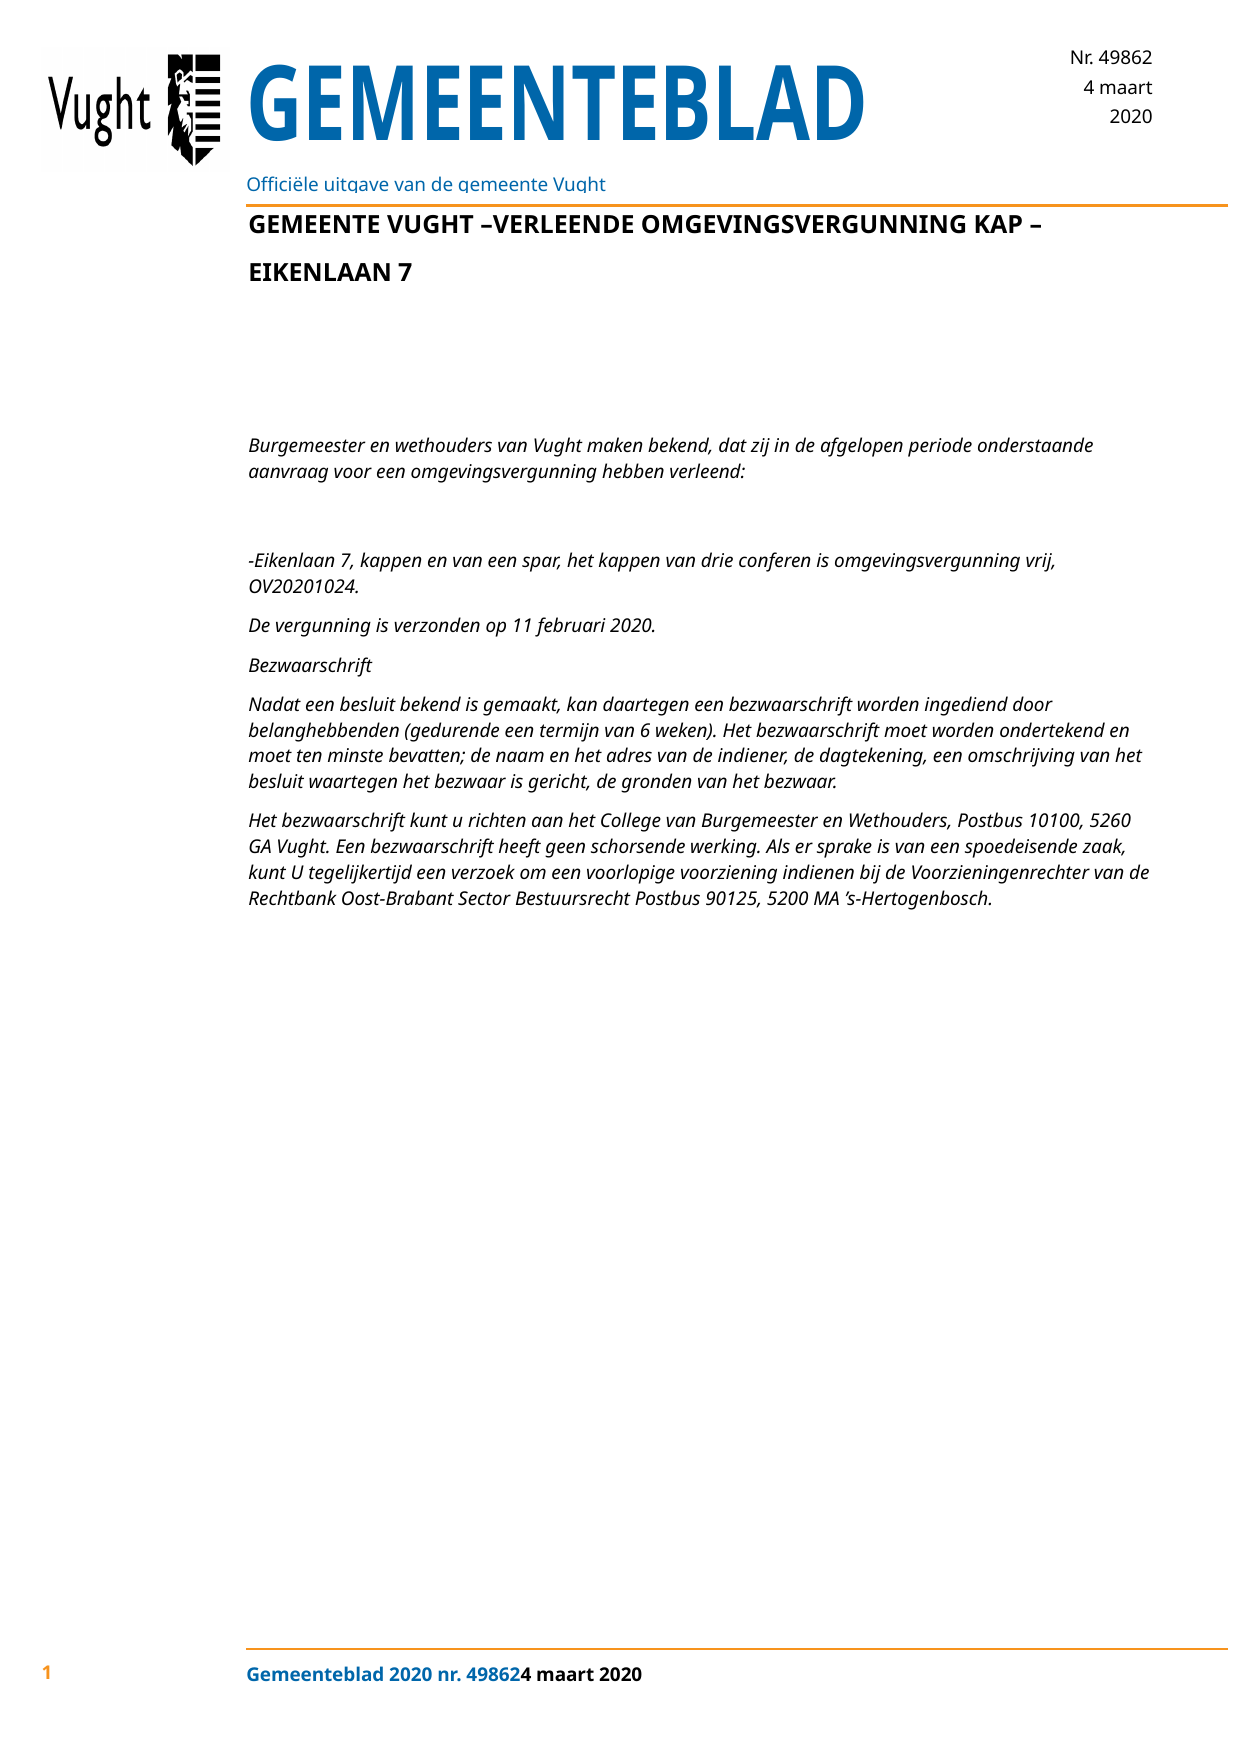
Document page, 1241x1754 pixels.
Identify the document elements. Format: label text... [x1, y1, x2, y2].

picture [41, 47, 231, 172]
text Bezwaarschrift [248, 652, 1152, 678]
text Het bezwaarschrift kunt u richten aan het College van Burgemeester en Wethouders, Postbus 10100, 5260 GA Vught. Een bezwaarschrift heeft geen schorsende werking. Als er sprake is van een spoedeisende zaak, kunt U tegelijkertijd een verzoek om een voorlopige voorziening indienen bij de Voorzieningenrechter van de Rechtbank Oost-Brabant Sector Bestuursrecht Postbus 90125, 5200 MA ’s-Hertogenbosch. [248, 808, 1152, 911]
text GEMEENTE VUGHT –VERLEENDE OMGEVINGSVERGUNNING KAP – EIKENLAAN 7 [248, 207, 1152, 288]
text De vergunning is verzonden op 11 februari 2020. [248, 613, 1152, 638]
text Burgemeester en wethouders van Vught maken bekend, dat zij in de afgelopen periode onderstaande aanvraag voor een omgevingsvergunning hebben verleend: [248, 432, 1152, 484]
text Nadat een besluit bekend is gemaakt, kan daartegen een bezwaarschrift worden ingediend door belanghebbenden (gedurende een termijn van 6 weken). Het bezwaarschrift moet worden ondertekend en moet ten minste bevatten; de naam en het adres van de indiener, de dagtekening, een omschrijving van het besluit waartegen het bezwaar is gericht, de gronden van het bezwaar. [248, 691, 1152, 794]
text -Eikenlaan 7, kappen en van een spar, het kappen van drie conferen is omgevingsvergunning vrij, OV20201024. [248, 548, 1152, 599]
